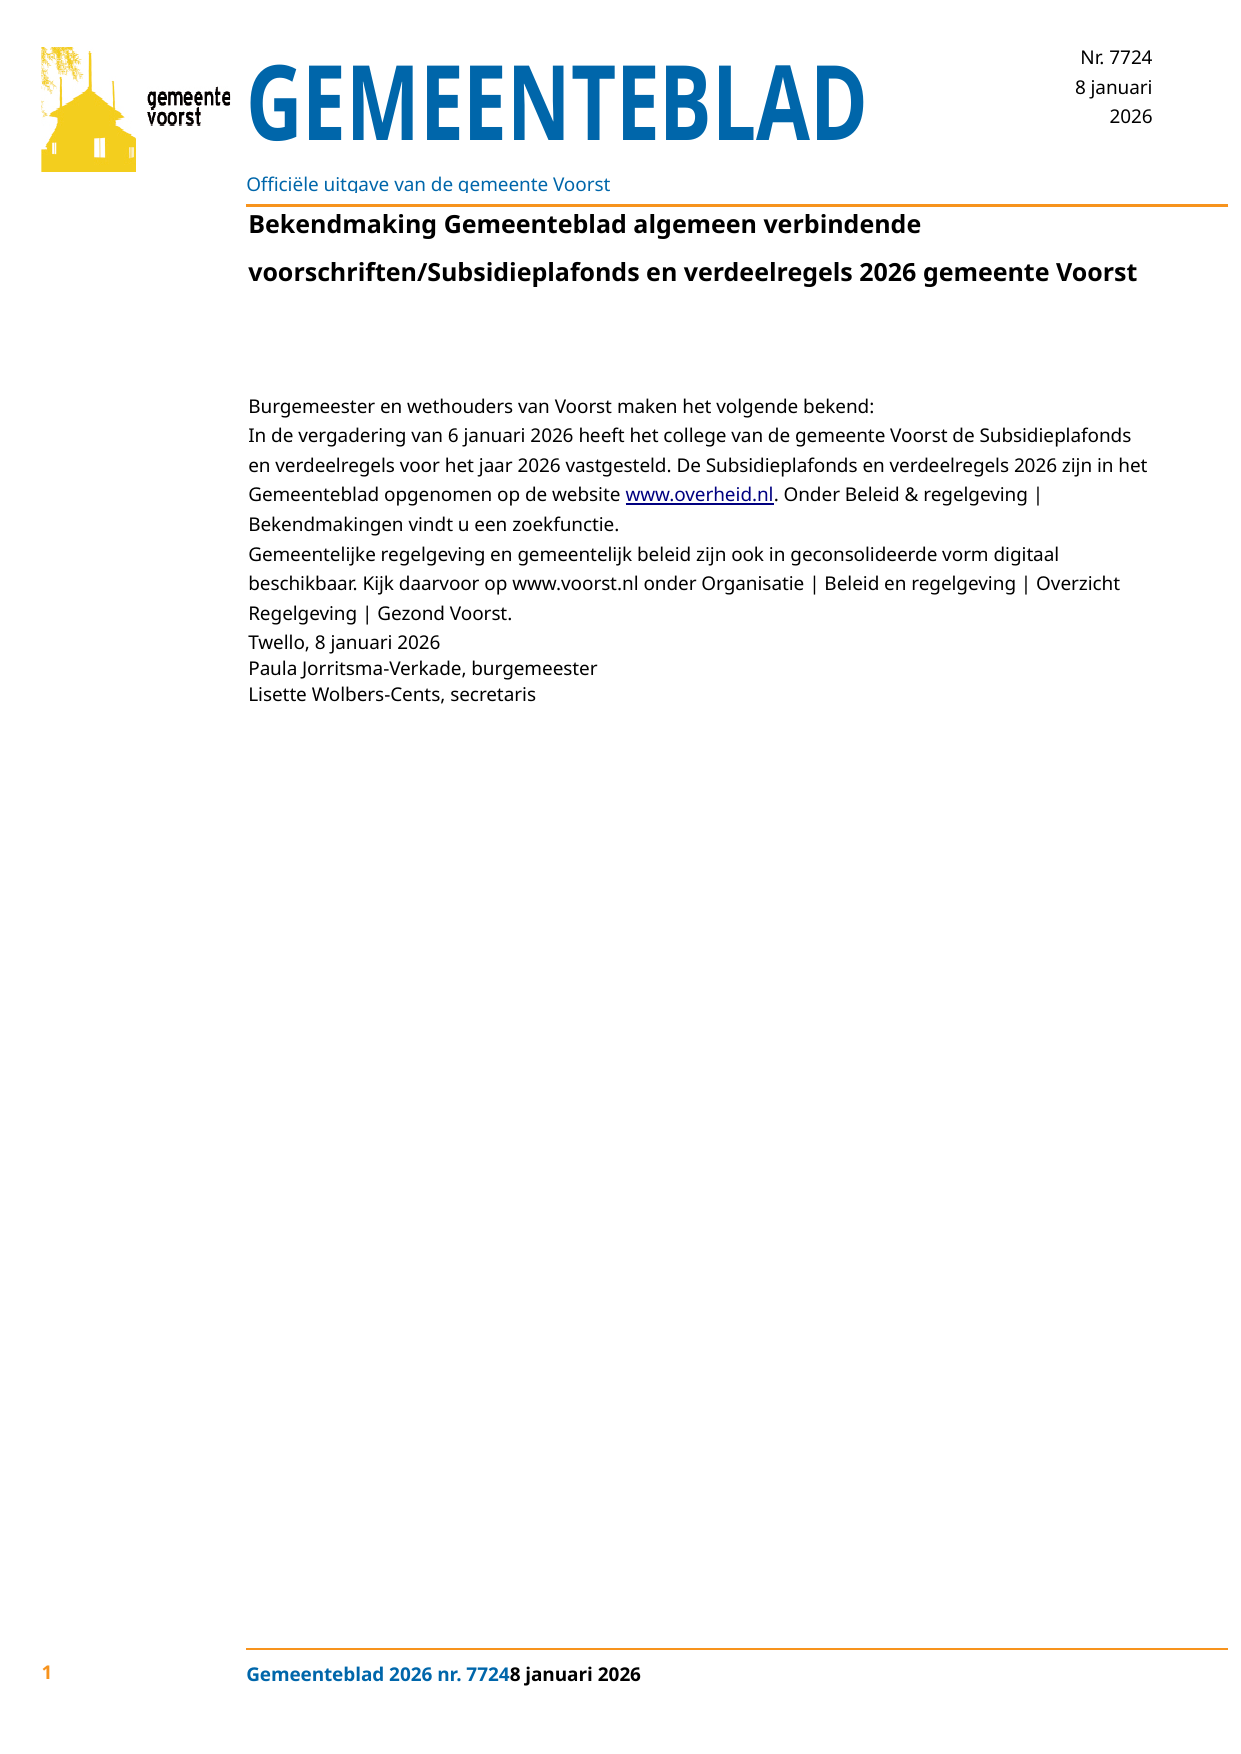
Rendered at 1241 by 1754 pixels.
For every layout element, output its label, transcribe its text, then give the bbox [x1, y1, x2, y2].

picture [41, 47, 231, 172]
text Paula Jorritsma-Verkade, burgemeester [248, 655, 1152, 681]
text Gemeentelijke regelgeving en gemeentelijk beleid zijn ook in geconsolideerde vorm digitaal beschikbaar. Kijk daarvoor op www.voorst.nl onder Organisatie | Beleid en regelgeving | Overzicht Regelgeving | Gezond Voorst. [248, 541, 1152, 626]
text In de vergadering van 6 januari 2026 heeft het college van de gemeente Voorst de Subsidieplafonds en verdeelregels voor het jaar 2026 vastgesteld. De Subsidieplafonds en verdeelregels 2026 zijn in het Gemeenteblad opgenomen op de website www.overheid.nl. Onder Beleid & regelgeving | Bekendmakingen vindt u een zoekfunctie. [248, 422, 1152, 537]
text Twello, 8 januari 2026 [248, 629, 1152, 655]
text Bekendmaking Gemeenteblad algemeen verbindende voorschriften/Subsidieplafonds en verdeelregels 2026 gemeente Voorst [248, 207, 1152, 288]
text Burgemeester en wethouders van Voorst maken het volgende bekend: [248, 393, 1152, 419]
text Lisette Wolbers-Cents, secretaris [248, 681, 1152, 707]
